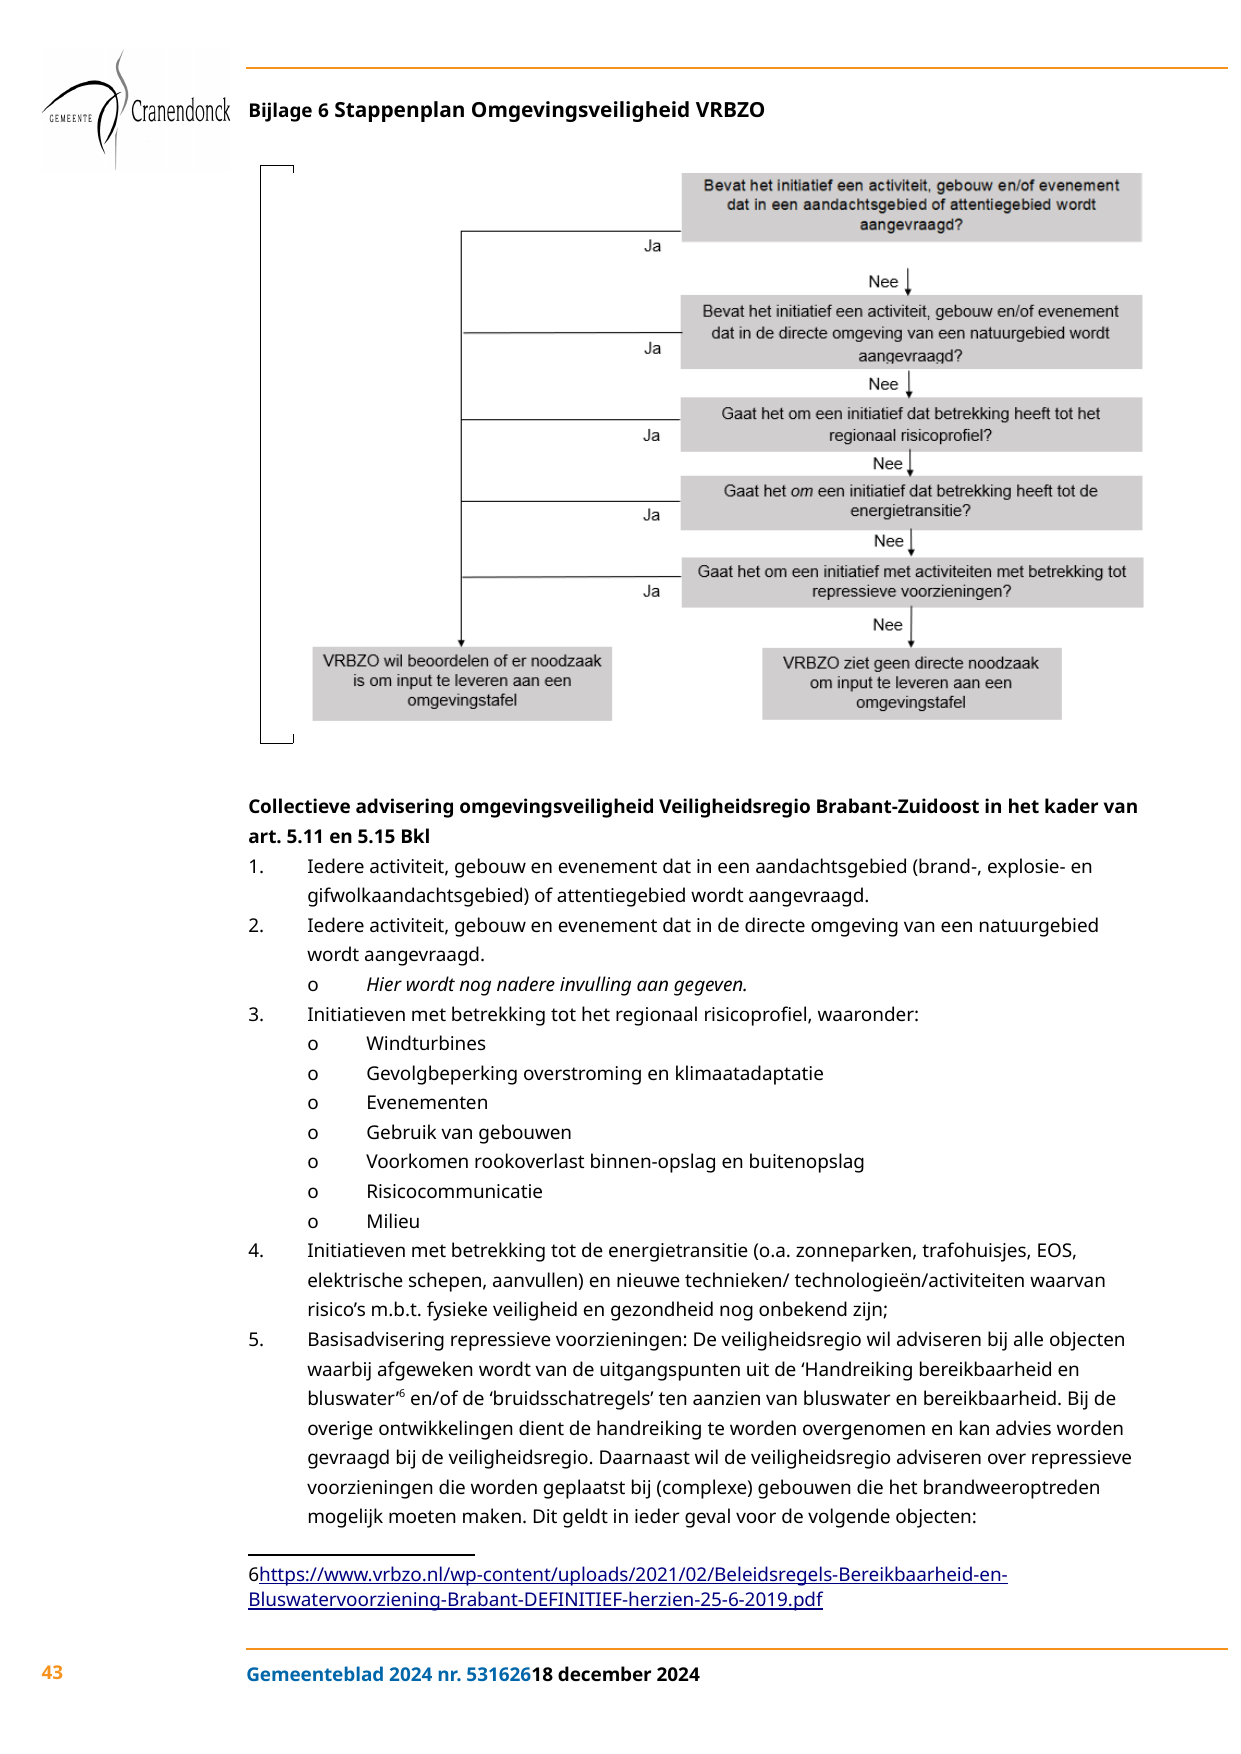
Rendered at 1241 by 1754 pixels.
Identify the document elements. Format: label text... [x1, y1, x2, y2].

list Gebruik van gebouwen [307, 1119, 1152, 1145]
list Initiatieven met betrekking tot het regionaal risicoprofiel, waaronder: [248, 1001, 1152, 1026]
list Iedere activiteit, gebouw en evenement dat in een aandachtsgebied (brand-, explosie- en gifwolkaandachtsgebied) of attentiegebied wordt aangevraagd. [248, 853, 1152, 908]
text Collectieve advisering omgevingsveiligheid Veiligheidsregio Brabant-Zuidoost in het kader van art. 5.11 en 5.15 Bkl [248, 794, 1152, 849]
picture [268, 173, 1173, 734]
list Basisadvisering repressieve voorzieningen: De veiligheidsregio wil adviseren bij alle objecten waarbij afgeweken wordt van de uitgangspunten uit de ‘Handreiking bereikbaarheid en bluswater’ en/of de ‘bruidsschatregels’ ten aanzien van bluswater en bereikbaarheid. Bij de overige ontwikkelingen dient de handreiking te worden overgenomen en kan advies worden gevraagd bij de veiligheidsregio. Daarnaast wil de veiligheidsregio adviseren over repressieve voorzieningen die worden geplaatst bij (complexe) gebouwen die het brandweeroptreden mogelijk moeten maken. Dit geldt in ieder geval voor de volgende objecten: [248, 1326, 1152, 1529]
list Milieu [307, 1208, 1152, 1233]
list Hier wordt nog nadere invulling aan gegeven. [307, 971, 1152, 997]
list Gevolgbeperking overstroming en klimaatadaptatie [307, 1060, 1152, 1086]
list Initiatieven met betrekking tot de energietransitie (o.a. zonneparken, trafohuisjes, EOS, elektrische schepen, aanvullen) en nieuwe technieken/ technologieën/activiteiten waarvan risico’s m.b.t. fysieke veiligheid en gezondheid nog onbekend zijn; [248, 1237, 1152, 1322]
list Risicocommunicatie [307, 1178, 1152, 1204]
list Iedere activiteit, gebouw en evenement dat in de directe omgeving van een natuurgebied wordt aangevraagd. [248, 912, 1152, 967]
list Windturbines [307, 1030, 1152, 1056]
list Voorkomen rookoverlast binnen-opslag en buitenopslag [307, 1149, 1152, 1174]
list Evenementen [307, 1089, 1152, 1115]
picture [41, 47, 231, 172]
text Bijlage 6 Stappenplan Omgevingsveiligheid VRBZO [248, 95, 1152, 123]
list https://www.vrbzo.nl/wp-content/uploads/2021/02/Beleidsregels-Bereikbaarheid-en-Bluswatervoorziening-Brabant-DEFINITIEF-herzien-25-6-2019.pdf [248, 1561, 1152, 1612]
